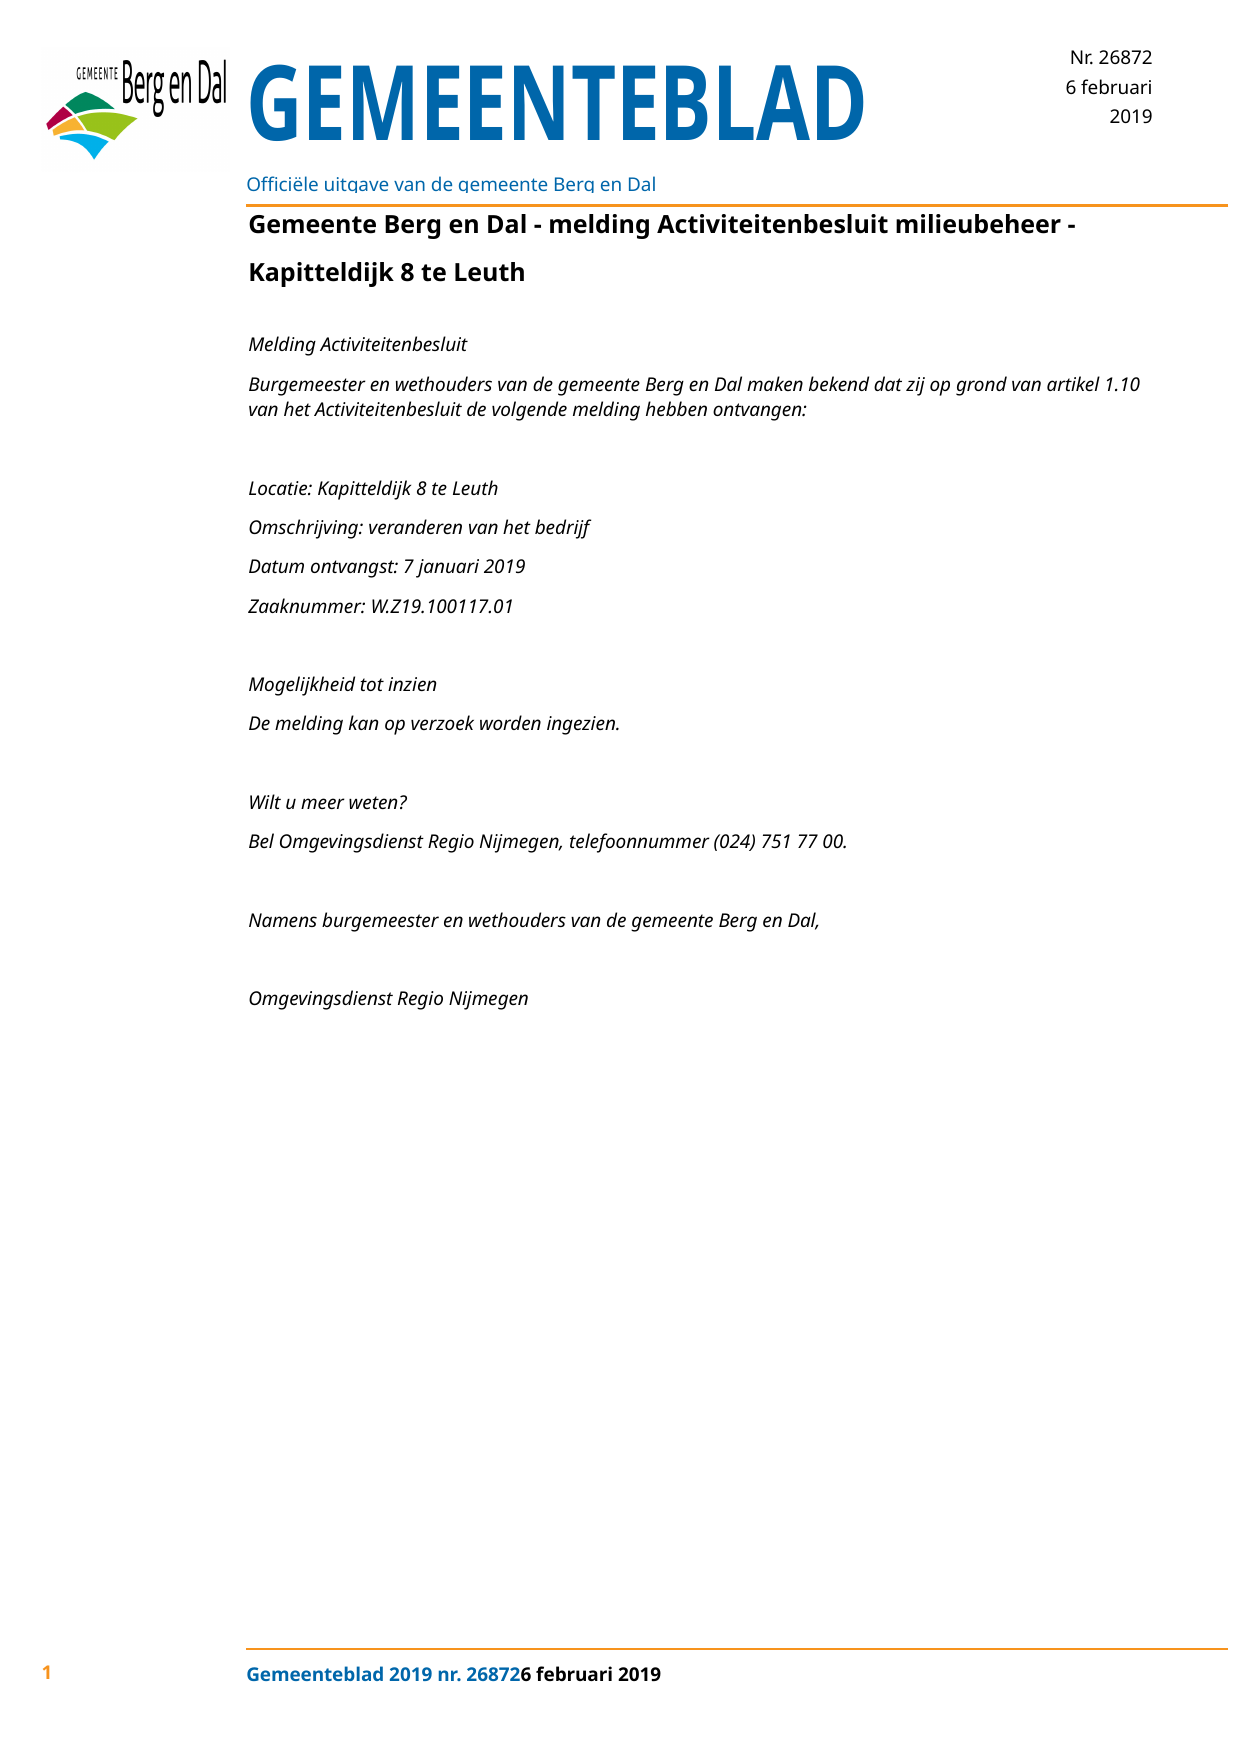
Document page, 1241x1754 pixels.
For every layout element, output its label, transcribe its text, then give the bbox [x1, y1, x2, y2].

text Namens burgemeester en wethouders van de gemeente Berg en Dal, [248, 907, 1152, 933]
text Zaaknummer: W.Z19.100117.01 [248, 593, 1152, 618]
text Melding Activiteitenbesluit [248, 331, 1152, 357]
text Locatie: Kapitteldijk 8 te Leuth [248, 475, 1152, 501]
picture [41, 47, 231, 172]
text Burgemeester en wethouders van de gemeente Berg en Dal maken bekend dat zij op grond van artikel 1.10 van het Activiteitenbesluit de volgende melding hebben ontvangen: [248, 371, 1152, 422]
text De melding kan op verzoek worden ingezien. [248, 711, 1152, 736]
text Wilt u meer weten? [248, 789, 1152, 815]
text Datum ontvangst: 7 januari 2019 [248, 553, 1152, 579]
text Omgevingsdienst Regio Nijmegen [248, 986, 1152, 1011]
text Mogelijkheid tot inzien [248, 671, 1152, 697]
text Gemeente Berg en Dal - melding Activiteitenbesluit milieubeheer - Kapitteldijk 8 te Leuth [248, 207, 1152, 288]
text Omschrijving: veranderen van het bedrijf [248, 514, 1152, 540]
text Bel Omgevingsdienst Regio Nijmegen, telefoonnummer (024) 751 77 00. [248, 828, 1152, 854]
